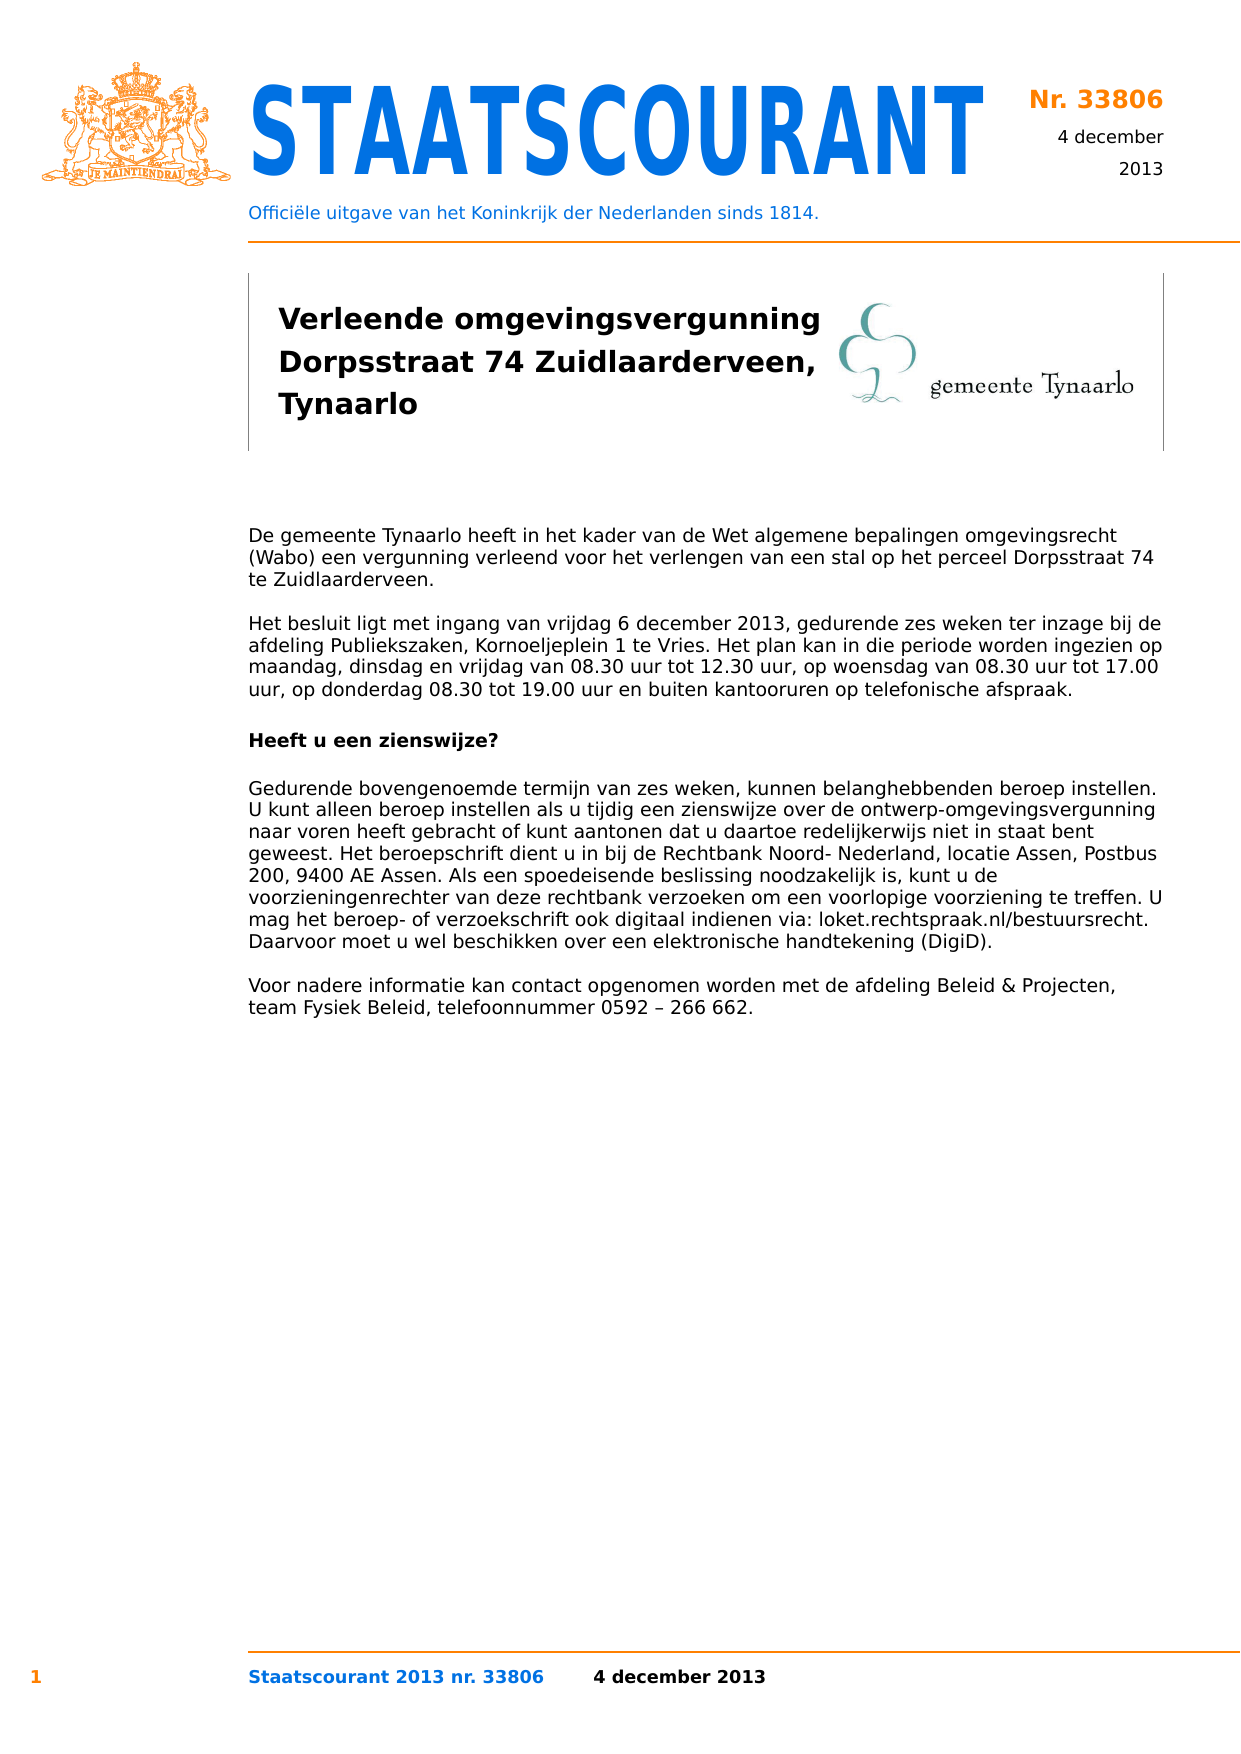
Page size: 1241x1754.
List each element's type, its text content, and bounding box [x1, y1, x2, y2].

text De gemeente Tynaarlo heeft in het kader van de Wet algemene bepalingen omgevingsrecht (Wabo) een vergunning verleend voor het verlengen van een stal op het perceel Dorpsstraat 74 te Zuidlaarderveen. [248, 525, 1163, 591]
subtitle Verleende omgevingsvergunning Dorpsstraat 74 Zuidlaarderveen, Tynaarlo [249, 273, 1163, 451]
picture [41, 62, 231, 186]
text Het besluit ligt met ingang van vrijdag 6 december 2013, gedurende zes weken ter inzage bij de afdeling Publiekszaken, Kornoeljeplein 1 te Vries. Het plan kan in die periode worden ingezien op maandag, dinsdag en vrijdag van 08.30 uur tot 12.30 uur, op woensdag van 08.30 uur tot 17.00 uur, op donderdag 08.30 tot 19.00 uur en buiten kantooruren op telefonische afspraak. [248, 612, 1163, 700]
table_cell Officiële uitgave van het Koninkrijk der Nederlanden sinds 1814. [248, 203, 1240, 241]
picture [838, 302, 1134, 403]
text Voor nadere informatie kan contact opgenomen worden met de afdeling Beleid & Projecten, team Fysiek Beleid, telefoonnummer 0592 – 266 662. [248, 975, 1163, 1019]
table_header [25, 62, 248, 241]
text Gedurende bovengenoemde termijn van zes weken, kunnen belanghebbenden beroep instellen. U kunt alleen beroep instellen als u tijdig een zienswijze over de ontwerp-omgevingsvergunning naar voren heeft gebracht of kunt aantonen dat u daartoe redelijkerwijs niet in staat bent geweest. Het beroepschrift dient u in bij de Rechtbank Noord- Nederland, locatie Assen, Postbus 200, 9400 AE Assen. Als een spoedeisende beslissing noodzakelijk is, kunt u de voorzieningenrechter van deze rechtbank verzoeken om een voorlopige voorziening te treffen. U mag het beroep- of verzoekschrift ook digitaal indienen via: loket.rechtspraak.nl/bestuursrecht. Daarvoor moet u wel beschikken over een elektronische handtekening (DigiD). [248, 777, 1163, 953]
table_cell 2013 [998, 153, 1240, 203]
table_header STAATSCOURANT [248, 62, 998, 203]
table_header Nr. 33806 [998, 62, 1240, 121]
subtitle Heeft u een zienswijze? [248, 730, 1163, 752]
table_cell 4 december [998, 121, 1240, 153]
